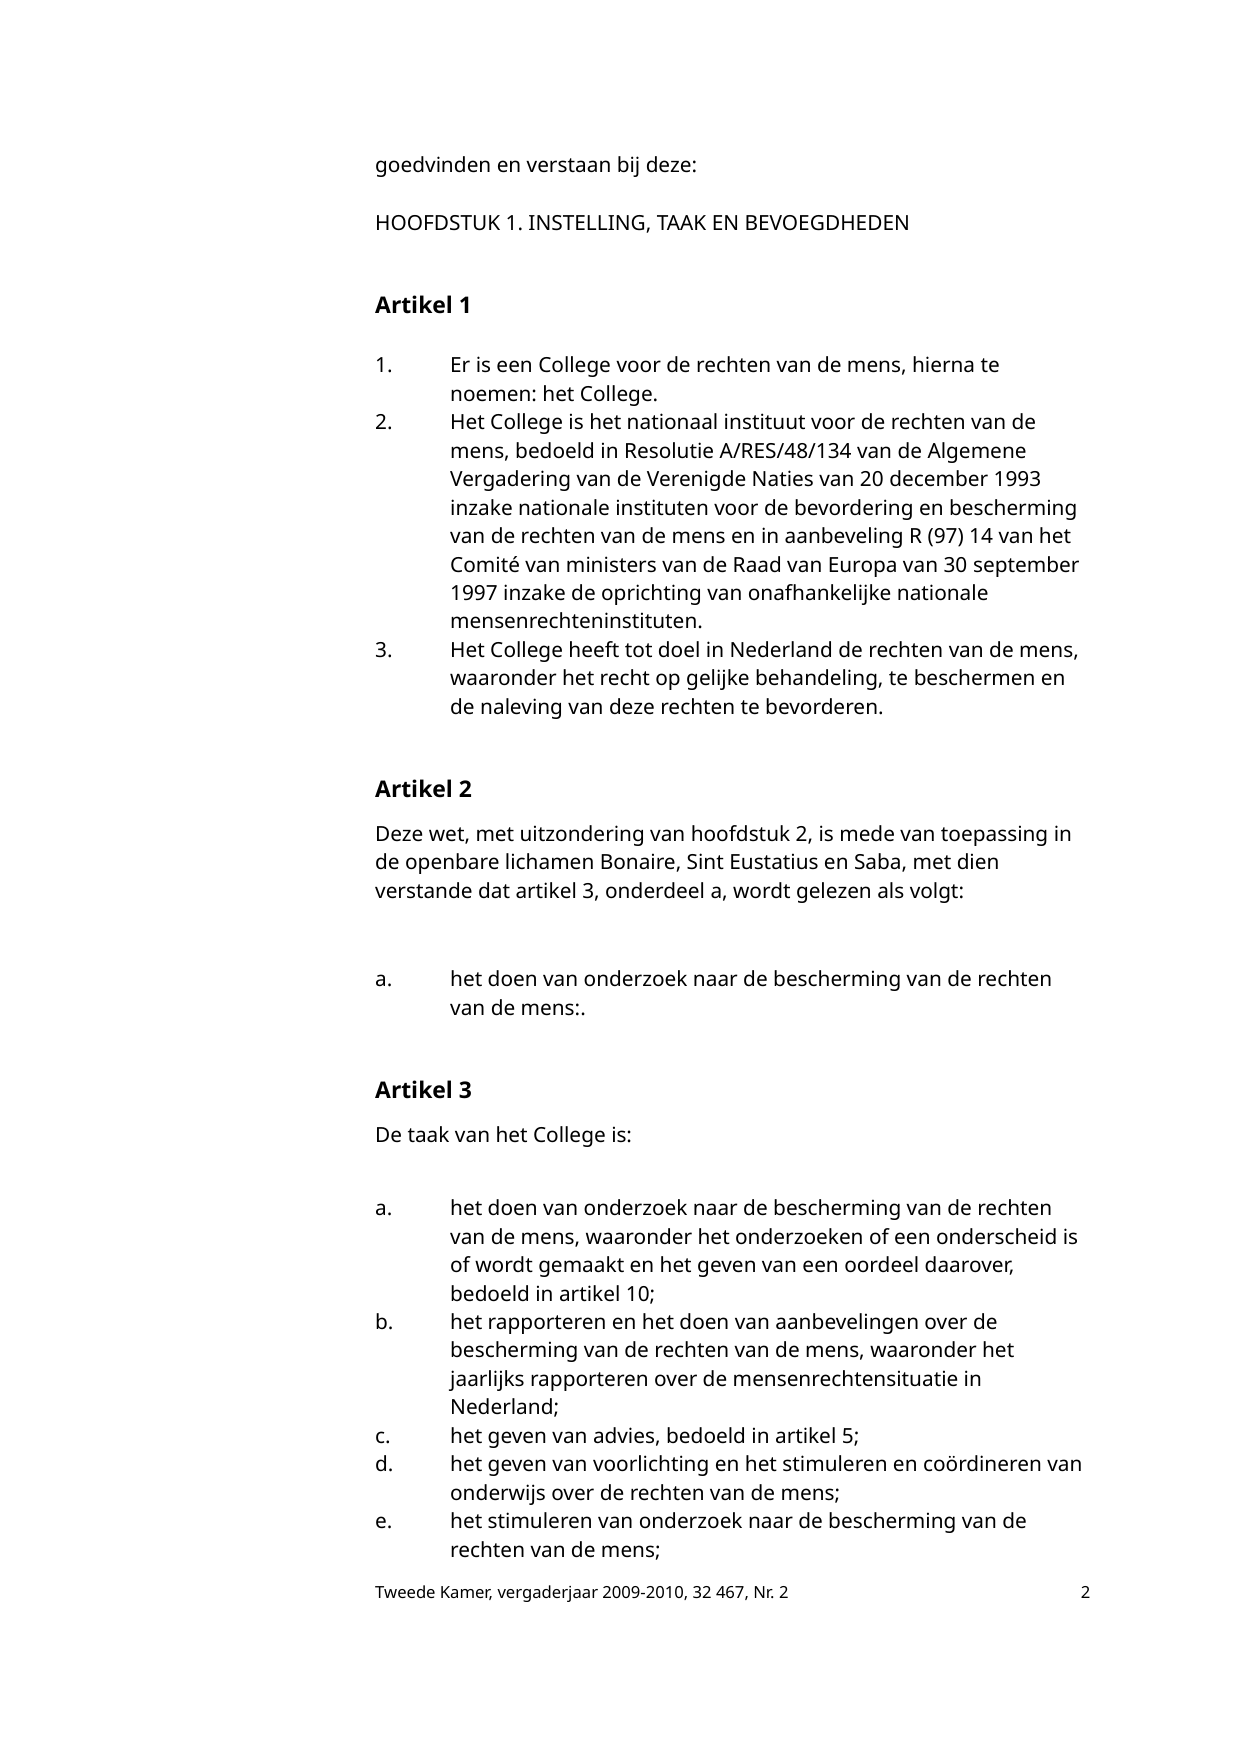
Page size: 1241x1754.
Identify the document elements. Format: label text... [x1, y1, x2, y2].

list het stimuleren van onderzoek naar de bescherming van de rechten van de mens; [375, 1506, 1090, 1563]
text goedvinden en verstaan bij deze: [375, 150, 1090, 178]
subtitle Artikel 1 [375, 289, 1090, 321]
list het rapporteren en het doen van aanbevelingen over de bescherming van de rechten van de mens, waaronder het jaarlijks rapporteren over de mensenrechtensituatie in Nederland; [375, 1307, 1090, 1421]
text De taak van het College is: [375, 1120, 1090, 1148]
list Het College heeft tot doel in Nederland de rechten van de mens, waaronder het recht op gelijke behandeling, te beschermen en de naleving van deze rechten te bevorderen. [375, 635, 1090, 720]
list Het College is het nationaal instituut voor de rechten van de mens, bedoeld in Resolutie A/RES/48/134 van de Algemene Vergadering van de Verenigde Naties van 20 december 1993 inzake nationale instituten voor de bevordering en bescherming van de rechten van de mens en in aanbeveling R (97) 14 van het Comité van ministers van de Raad van Europa van 30 september 1997 inzake de oprichting van onafhankelijke nationale mensenrechteninstituten. [375, 407, 1090, 635]
list het geven van voorlichting en het stimuleren en coördineren van onderwijs over de rechten van de mens; [375, 1449, 1090, 1506]
list het doen van onderzoek naar de bescherming van de rechten van de mens:. [375, 964, 1090, 1021]
subtitle Artikel 2 [375, 773, 1090, 804]
list het geven van advies, bedoeld in artikel 5; [375, 1421, 1090, 1449]
list Er is een College voor de rechten van de mens, hierna te noemen: het College. [375, 351, 1090, 407]
subtitle Artikel 3 [375, 1074, 1090, 1105]
list het doen van onderzoek naar de bescherming van de rechten van de mens, waaronder het onderzoeken of een onderscheid is of wordt gemaakt en het geven van een oordeel daarover, bedoeld in artikel 10; [375, 1193, 1090, 1307]
text Deze wet, met uitzondering van hoofdstuk 2, is mede van toepassing in de openbare lichamen Bonaire, Sint Eustatius en Saba, met dien verstande dat artikel 3, onderdeel a, wordt gelezen als volgt: [375, 819, 1090, 904]
subtitle HOOFDSTUK 1. INSTELLING, TAAK EN BEVOEGDHEDEN [375, 208, 1090, 237]
